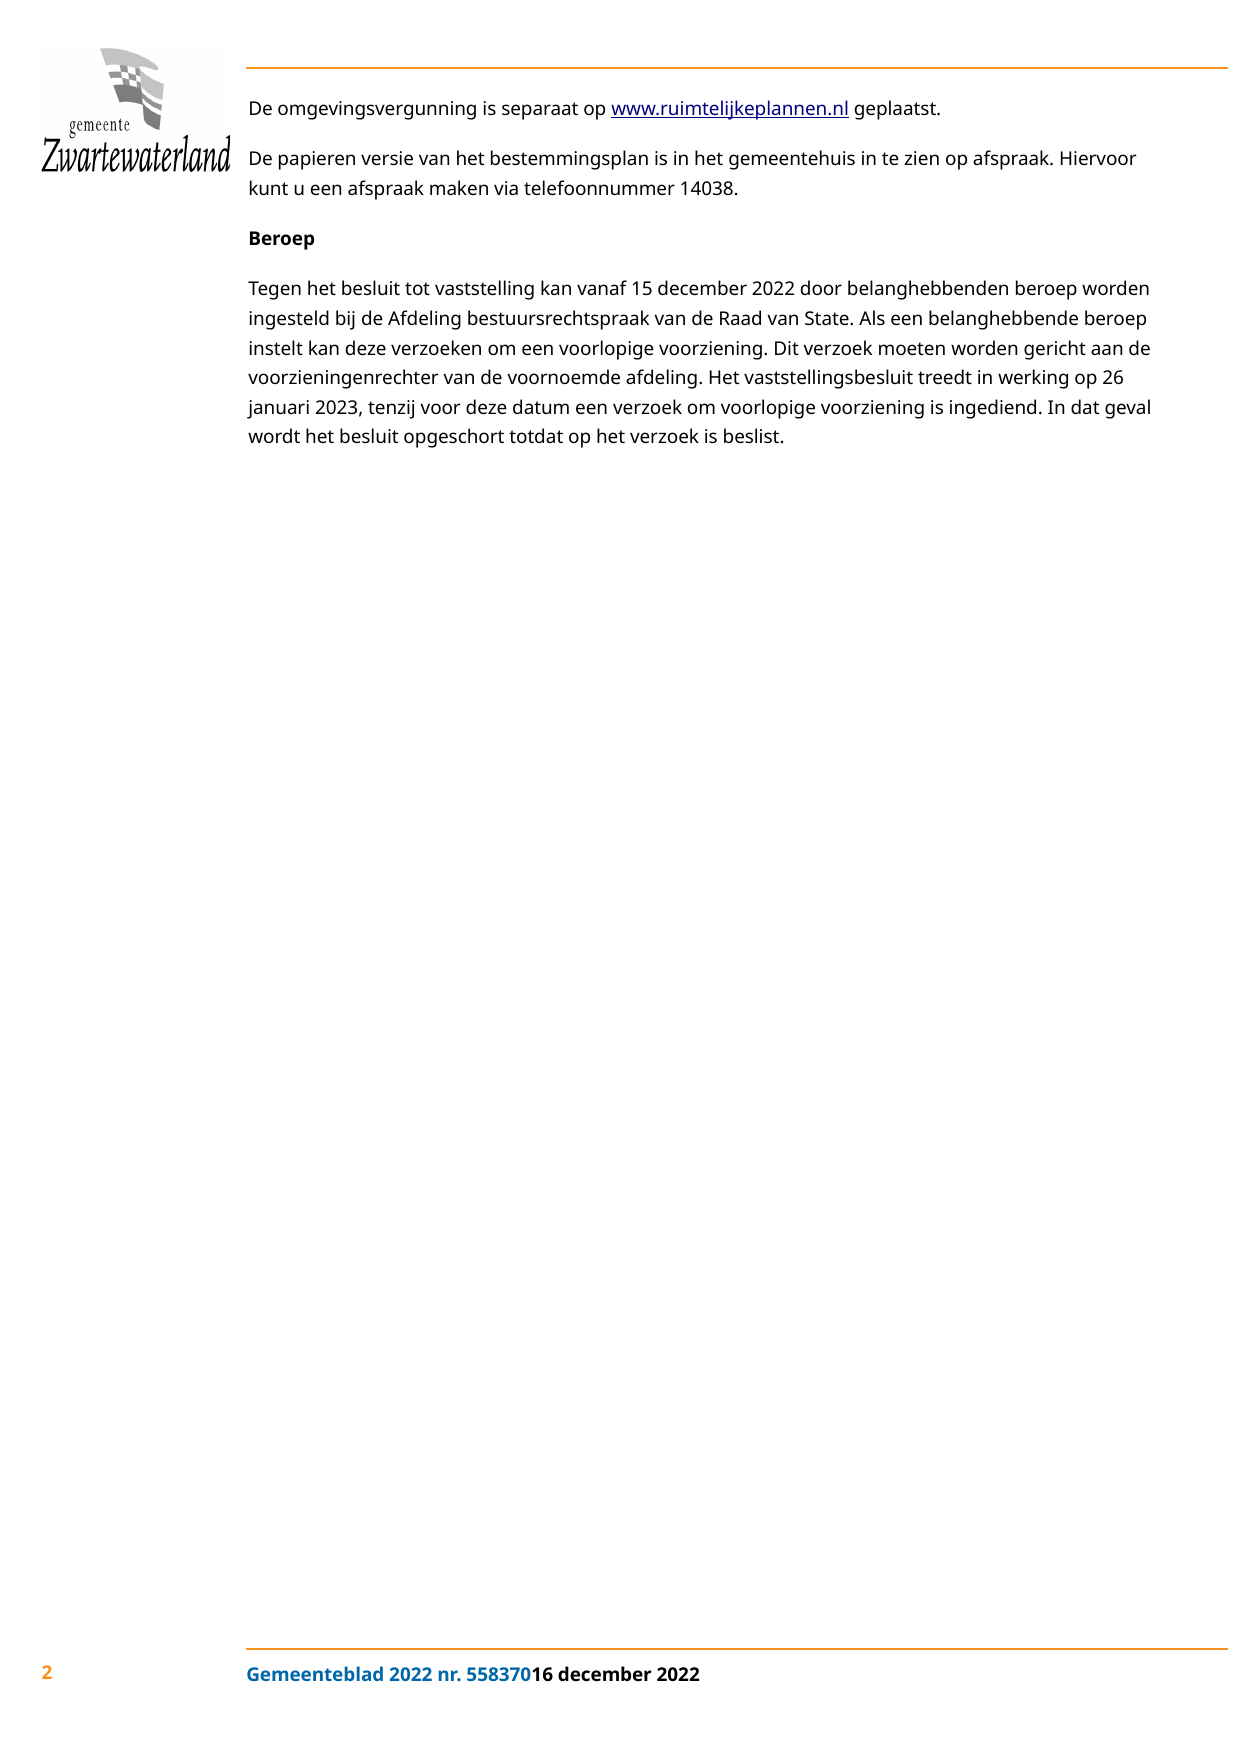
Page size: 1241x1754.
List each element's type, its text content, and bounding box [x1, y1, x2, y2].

picture [41, 47, 231, 172]
text Tegen het besluit tot vaststelling kan vanaf 15 december 2022 door belanghebbenden beroep worden ingesteld bij de Afdeling bestuursrechtspraak van de Raad van State. Als een belanghebbende beroep instelt kan deze verzoeken om een voorlopige voorziening. Dit verzoek moeten worden gericht aan de voorzieningenrechter van de voornoemde afdeling. Het vaststellingsbesluit treedt in werking op 26 januari 2023, tenzij voor deze datum een verzoek om voorlopige voorziening is ingediend. In dat geval wordt het besluit opgeschort totdat op het verzoek is beslist. [248, 276, 1152, 449]
text Beroep [248, 225, 1152, 251]
text De papieren versie van het bestemmingsplan is in het gemeentehuis in te zien op afspraak. Hiervoor kunt u een afspraak maken via telefoonnummer 14038. [248, 145, 1152, 201]
text De omgevingsvergunning is separaat op www.ruimtelijkeplannen.nl geplaatst. [248, 95, 1152, 121]
